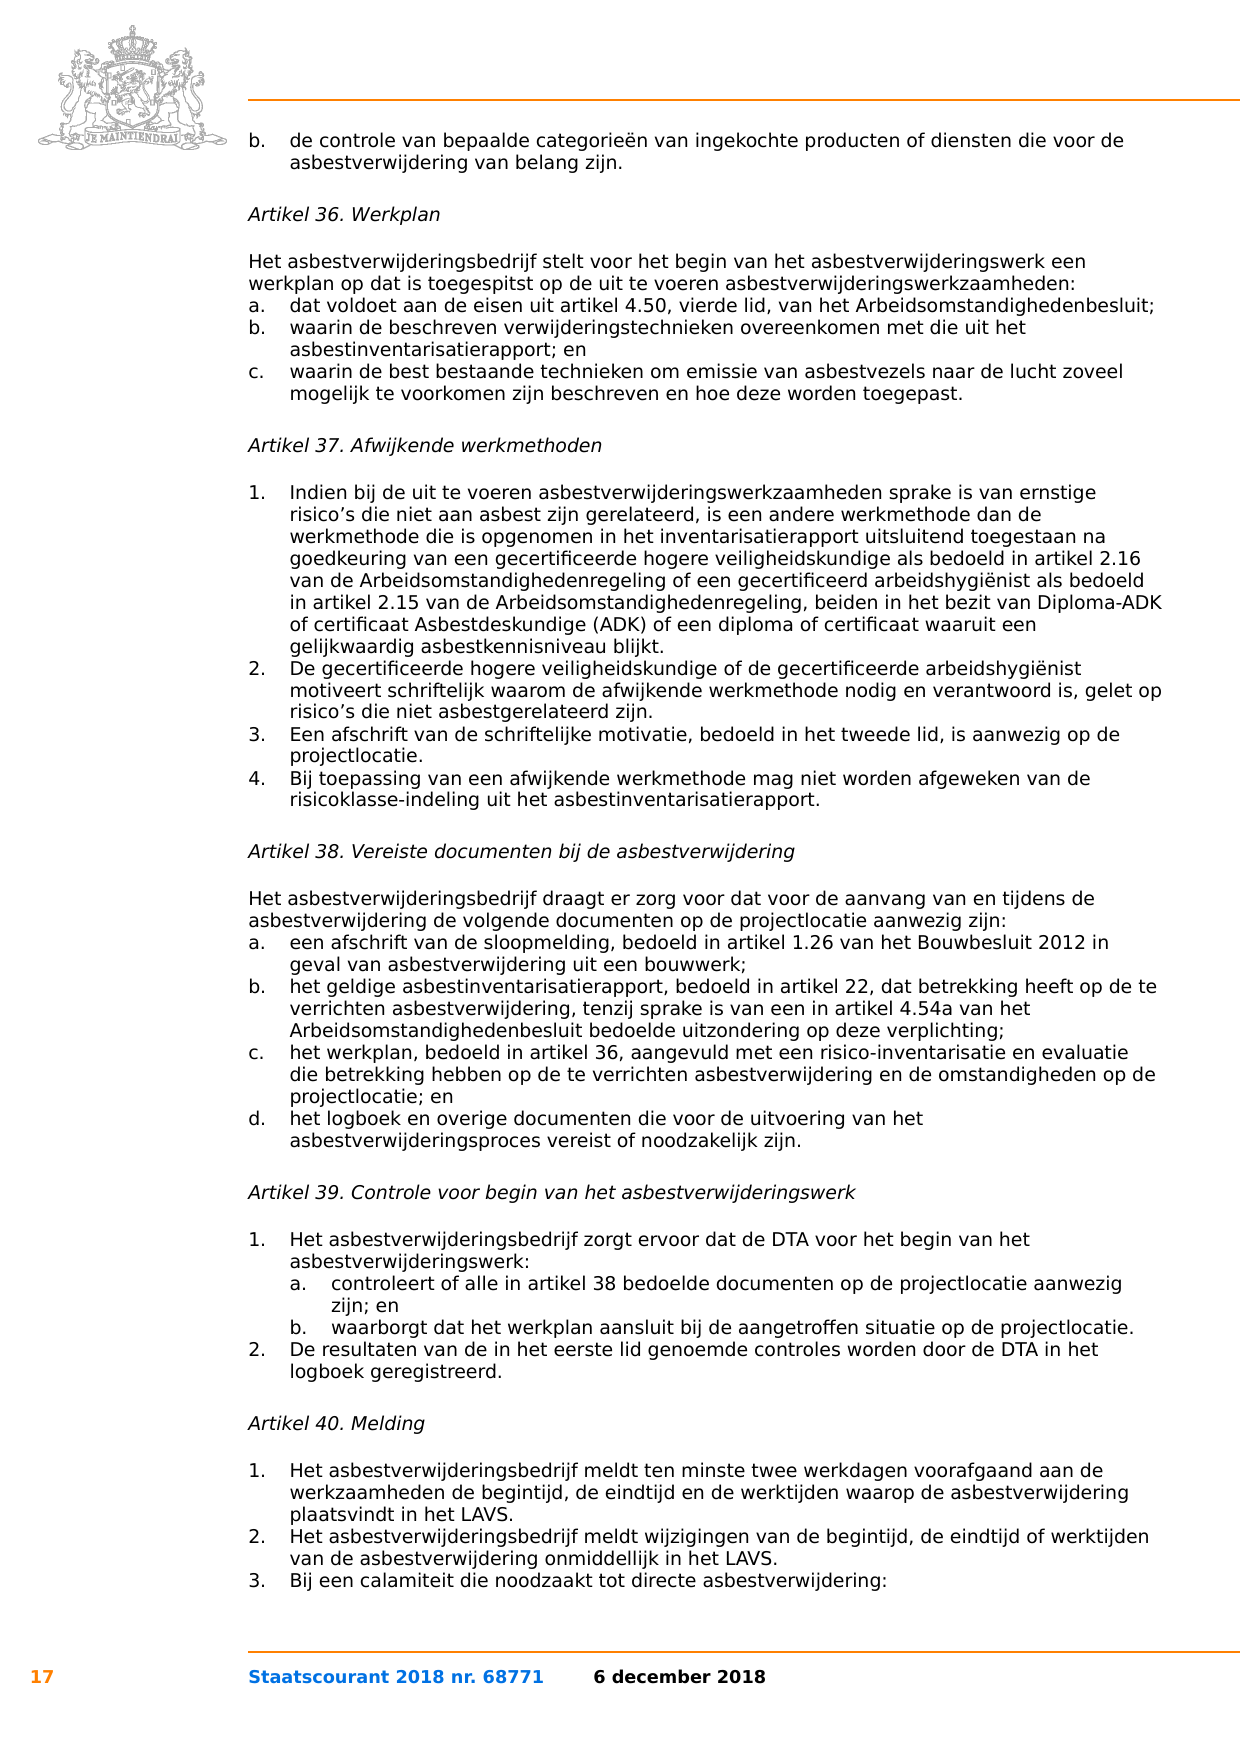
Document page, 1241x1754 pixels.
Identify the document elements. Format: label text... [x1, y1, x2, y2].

text Het asbestverwijderingsbedrijf stelt voor het begin van het asbestverwijderingswerk een werkplan op dat is toegespitst op de uit te voeren asbestverwijderingswerkzaamheden: [248, 251, 1163, 295]
subtitle Artikel 40. Melding [248, 1413, 1163, 1435]
text 2. Het asbestverwijderingsbedrijf meldt wijzigingen van de begintijd, de eindtijd of werktijden van de asbestverwijdering onmiddellijk in het LAVS. [248, 1526, 1163, 1570]
text 1. Indien bij de uit te voeren asbestverwijderingswerkzaamheden sprake is van ernstige risico’s die niet aan asbest zijn gerelateerd, is een andere werkmethode dan de werkmethode die is opgenomen in het inventarisatierapport uitsluitend toegestaan na goedkeuring van een gecertificeerde hogere veiligheidskundige als bedoeld in artikel 2.16 van de Arbeidsomstandighedenregeling of een gecertificeerd arbeidshygiënist als bedoeld in artikel 2.15 van de Arbeidsomstandighedenregeling, beiden in het bezit van Diploma-ADK of certificaat Asbestdeskundige (ADK) of een diploma of certificaat waaruit een gelijkwaardig asbestkennisniveau blijkt. [248, 482, 1163, 657]
text 4. Bij toepassing van een afwijkende werkmethode mag niet worden afgeweken van de risicoklasse-indeling uit het asbestinventarisatierapport. [248, 767, 1163, 811]
text 1. Het asbestverwijderingsbedrijf meldt ten minste twee werkdagen voorafgaand aan de werkzaamheden de begintijd, de eindtijd en de werktijden waarop de asbestverwijdering plaatsvindt in het LAVS. [248, 1460, 1163, 1526]
text a. dat voldoet aan de eisen uit artikel 4.50, vierde lid, van het Arbeidsomstandighedenbesluit; [248, 295, 1163, 317]
text 3. Een afschrift van de schriftelijke motivatie, bedoeld in het tweede lid, is aanwezig op de projectlocatie. [248, 723, 1163, 767]
text b. het geldige asbestinventarisatierapport, bedoeld in artikel 22, dat betrekking heeft op de te verrichten asbestverwijdering, tenzij sprake is van een in artikel 4.54a van het Arbeidsomstandighedenbesluit bedoelde uitzondering op deze verplichting; [248, 976, 1163, 1042]
text b. waarin de beschreven verwijderingstechnieken overeenkomen met die uit het asbestinventarisatierapport; en [248, 317, 1163, 361]
text 3. Bij een calamiteit die noodzaakt tot directe asbestverwijdering: [248, 1570, 1163, 1592]
text d. het logboek en overige documenten die voor de uitvoering van het asbestverwijderingsproces vereist of noodzakelijk zijn. [248, 1108, 1163, 1152]
subtitle Artikel 38. Vereiste documenten bij de asbestverwijdering [248, 841, 1163, 863]
text 2. De gecertificeerde hogere veiligheidskundige of de gecertificeerde arbeidshygiënist motiveert schriftelijk waarom de afwijkende werkmethode nodig en verantwoord is, gelet op risico’s die niet asbestgerelateerd zijn. [248, 657, 1163, 723]
text a. controleert of alle in artikel 38 bedoelde documenten op de projectlocatie aanwezig zijn; en [289, 1273, 1163, 1317]
picture [38, 25, 227, 150]
text b. de controle van bepaalde categorieën van ingekochte producten of diensten die voor de asbestverwijdering van belang zijn. [248, 130, 1163, 174]
text 1. Het asbestverwijderingsbedrijf zorgt ervoor dat de DTA voor het begin van het asbestverwijderingswerk: [248, 1229, 1163, 1273]
text c. het werkplan, bedoeld in artikel 36, aangevuld met een risico-inventarisatie en evaluatie die betrekking hebben op de te verrichten asbestverwijdering en de omstandigheden op de projectlocatie; en [248, 1042, 1163, 1108]
subtitle Artikel 37. Afwijkende werkmethoden [248, 435, 1163, 457]
text c. waarin de best bestaande technieken om emissie van asbestvezels naar de lucht zoveel mogelijk te voorkomen zijn beschreven en hoe deze worden toegepast. [248, 361, 1163, 405]
text 2. De resultaten van de in het eerste lid genoemde controles worden door de DTA in het logboek geregistreerd. [248, 1339, 1163, 1383]
subtitle Artikel 39. Controle voor begin van het asbestverwijderingswerk [248, 1182, 1163, 1204]
text a. een afschrift van de sloopmelding, bedoeld in artikel 1.26 van het Bouwbesluit 2012 in geval van asbestverwijdering uit een bouwwerk; [248, 932, 1163, 976]
text b. waarborgt dat het werkplan aansluit bij de aangetroffen situatie op de projectlocatie. [289, 1317, 1163, 1339]
text Het asbestverwijderingsbedrijf draagt er zorg voor dat voor de aanvang van en tijdens de asbestverwijdering de volgende documenten op de projectlocatie aanwezig zijn: [248, 888, 1163, 932]
subtitle Artikel 36. Werkplan [248, 204, 1163, 226]
